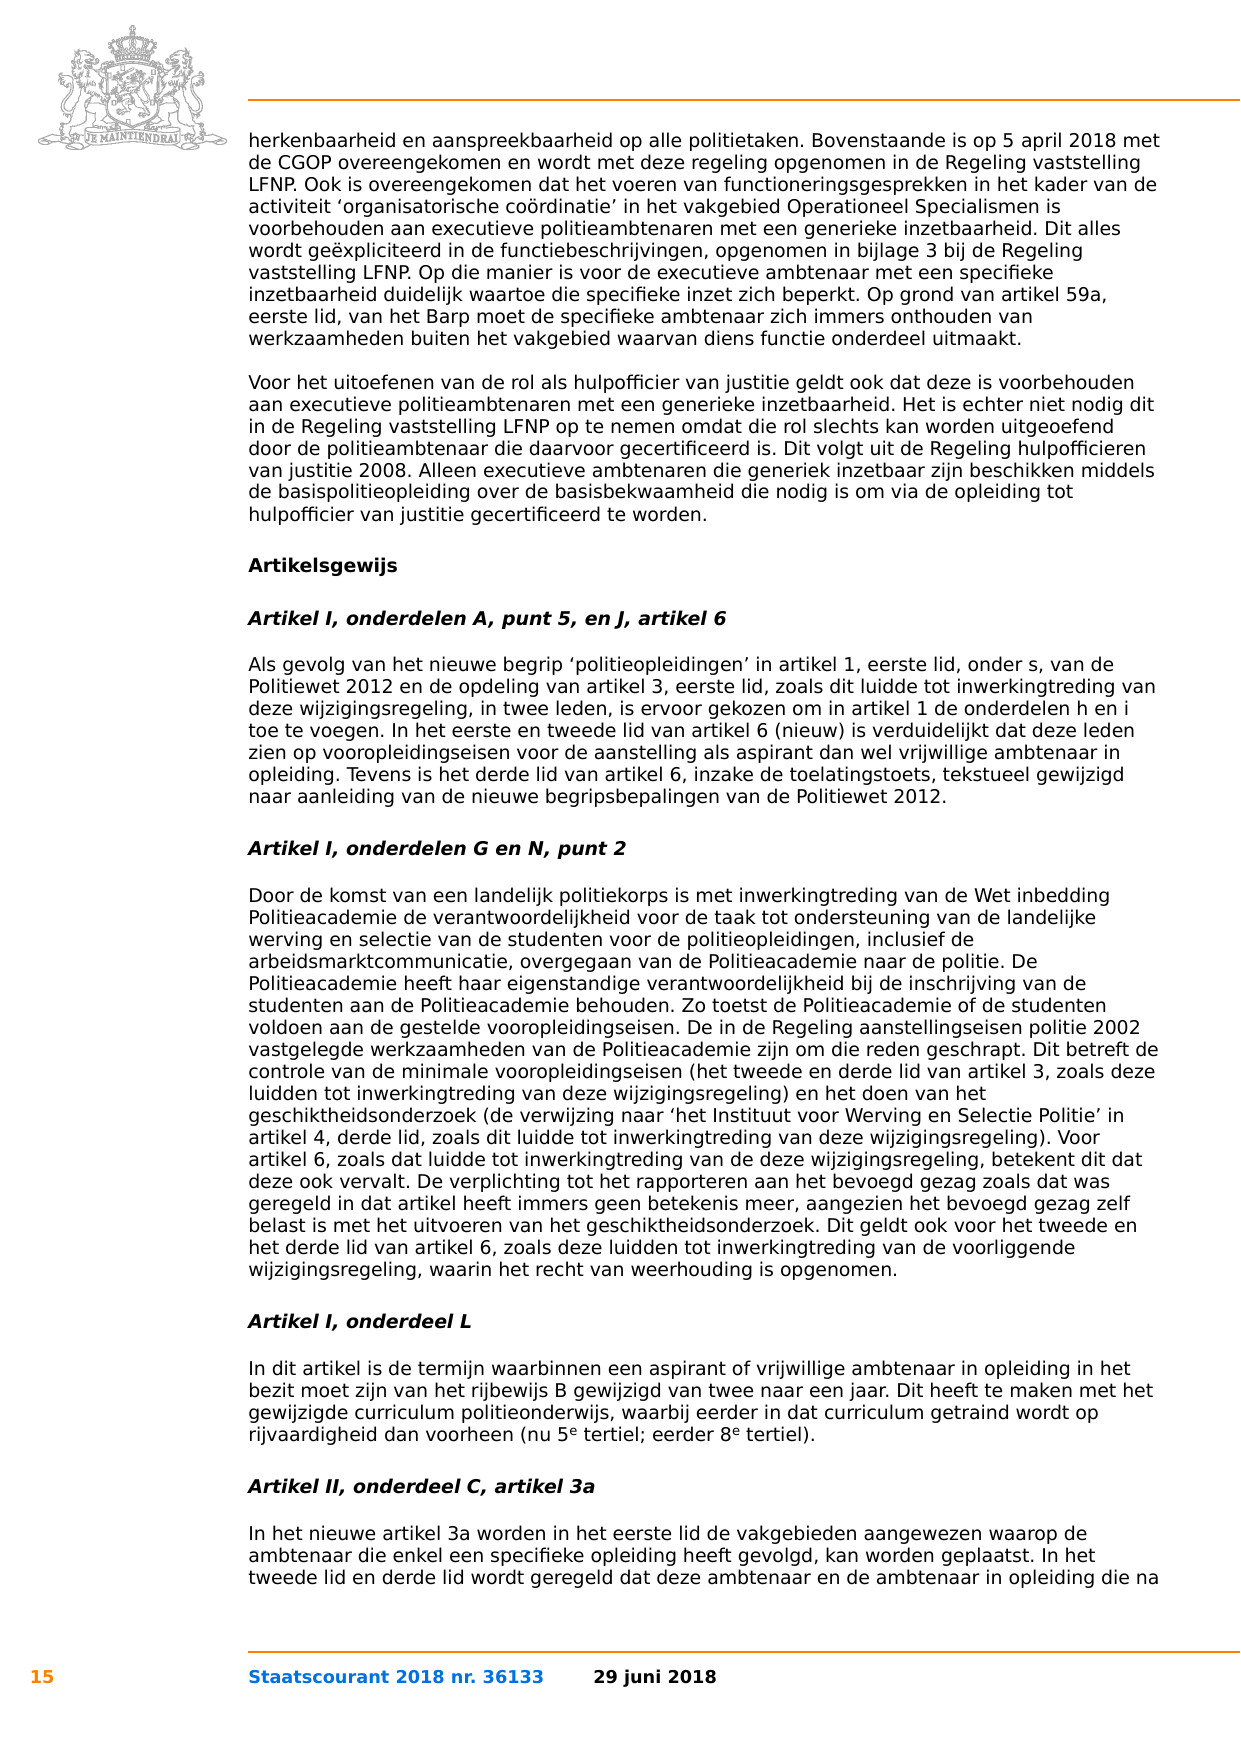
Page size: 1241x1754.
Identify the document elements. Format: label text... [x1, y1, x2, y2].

subtitle Artikel I, onderdelen G en N, punt 2 [248, 838, 1163, 860]
subtitle Artikel I, onderdelen A, punt 5, en J, artikel 6 [248, 607, 1163, 629]
text Voor het uitoefenen van de rol als hulpofficier van justitie geldt ook dat deze is voorbehouden aan executieve politieambtenaren met een generieke inzetbaarheid. Het is echter niet nodig dit in de Regeling vaststelling LFNP op te nemen omdat die rol slechts kan worden uitgeoefend door de politieambtenaar die daarvoor gecertificeerd is. Dit volgt uit de Regeling hulpofficieren van justitie 2008. Alleen executieve ambtenaren die generiek inzetbaar zijn beschikken middels de basispolitieopleiding over de basisbekwaamheid die nodig is om via de opleiding tot hulpofficier van justitie gecertificeerd te worden. [248, 372, 1163, 525]
subtitle Artikel I, onderdeel L [248, 1311, 1163, 1333]
text In dit artikel is de termijn waarbinnen een aspirant of vrijwillige ambtenaar in opleiding in het bezit moet zijn van het rijbewijs B gewijzigd van twee naar een jaar. Dit heeft te maken met het gewijzigde curriculum politieonderwijs, waarbij eerder in dat curriculum getraind wordt op rijvaardigheid dan voorheen (nu 5e tertiel; eerder 8e tertiel). [248, 1358, 1163, 1446]
text In het nieuwe artikel 3a worden in het eerste lid de vakgebieden aangewezen waarop de ambtenaar die enkel een specifieke opleiding heeft gevolgd, kan worden geplaatst. In het tweede lid en derde lid wordt geregeld dat deze ambtenaar en de ambtenaar in opleiding die na [248, 1523, 1163, 1589]
text herkenbaarheid en aanspreekbaarheid op alle politietaken. Bovenstaande is op 5 april 2018 met de CGOP overeengekomen en wordt met deze regeling opgenomen in de Regeling vaststelling LFNP. Ook is overeengekomen dat het voeren van functioneringsgesprekken in het kader van de activiteit ‘organisatorische coördinatie’ in het vakgebied Operationeel Specialismen is voorbehouden aan executieve politieambtenaren met een generieke inzetbaarheid. Dit alles wordt geëxpliciteerd in de functiebeschrijvingen, opgenomen in bijlage 3 bij de Regeling vaststelling LFNP. Op die manier is voor de executieve ambtenaar met een specifieke inzetbaarheid duidelijk waartoe die specifieke inzet zich beperkt. Op grond van artikel 59a, eerste lid, van het Barp moet de specifieke ambtenaar zich immers onthouden van werkzaamheden buiten het vakgebied waarvan diens functie onderdeel uitmaakt. [248, 130, 1163, 350]
text Door de komst van een landelijk politiekorps is met inwerkingtreding van de Wet inbedding Politieacademie de verantwoordelijkheid voor de taak tot ondersteuning van de landelijke werving en selectie van de studenten voor de politieopleidingen, inclusief de arbeidsmarktcommunicatie, overgegaan van de Politieacademie naar de politie. De Politieacademie heeft haar eigenstandige verantwoordelijkheid bij de inschrijving van de studenten aan de Politieacademie behouden. Zo toetst de Politieacademie of de studenten voldoen aan de gestelde vooropleidingseisen. De in de Regeling aanstellingseisen politie 2002 vastgelegde werkzaamheden van de Politieacademie zijn om die reden geschrapt. Dit betreft de controle van de minimale vooropleidingseisen (het tweede en derde lid van artikel 3, zoals deze luidden tot inwerkingtreding van deze wijzigingsregeling) en het doen van het geschiktheidsonderzoek (de verwijzing naar ‘het Instituut voor Werving en Selectie Politie’ in artikel 4, derde lid, zoals dit luidde tot inwerkingtreding van deze wijzigingsregeling). Voor artikel 6, zoals dat luidde tot inwerkingtreding van de deze wijzigingsregeling, betekent dit dat deze ook vervalt. De verplichting tot het rapporteren aan het bevoegd gezag zoals dat was geregeld in dat artikel heeft immers geen betekenis meer, aangezien het bevoegd gezag zelf belast is met het uitvoeren van het geschiktheidsonderzoek. Dit geldt ook voor het tweede en het derde lid van artikel 6, zoals deze luidden tot inwerkingtreding van de voorliggende wijzigingsregeling, waarin het recht van weerhouding is opgenomen. [248, 885, 1163, 1281]
text Als gevolg van het nieuwe begrip ‘politieopleidingen’ in artikel 1, eerste lid, onder s, van de Politiewet 2012 en de opdeling van artikel 3, eerste lid, zoals dit luidde tot inwerkingtreding van deze wijzigingsregeling, in twee leden, is ervoor gekozen om in artikel 1 de onderdelen h en i toe te voegen. In het eerste en tweede lid van artikel 6 (nieuw) is verduidelijkt dat deze leden zien op vooropleidingseisen voor de aanstelling als aspirant dan wel vrijwillige ambtenaar in opleiding. Tevens is het derde lid van artikel 6, inzake de toelatingstoets, tekstueel gewijzigd naar aanleiding van de nieuwe begripsbepalingen van de Politiewet 2012. [248, 654, 1163, 808]
picture [38, 25, 227, 150]
subtitle Artikelsgewijs [248, 555, 1163, 577]
subtitle Artikel II, onderdeel C, artikel 3a [248, 1476, 1163, 1498]
